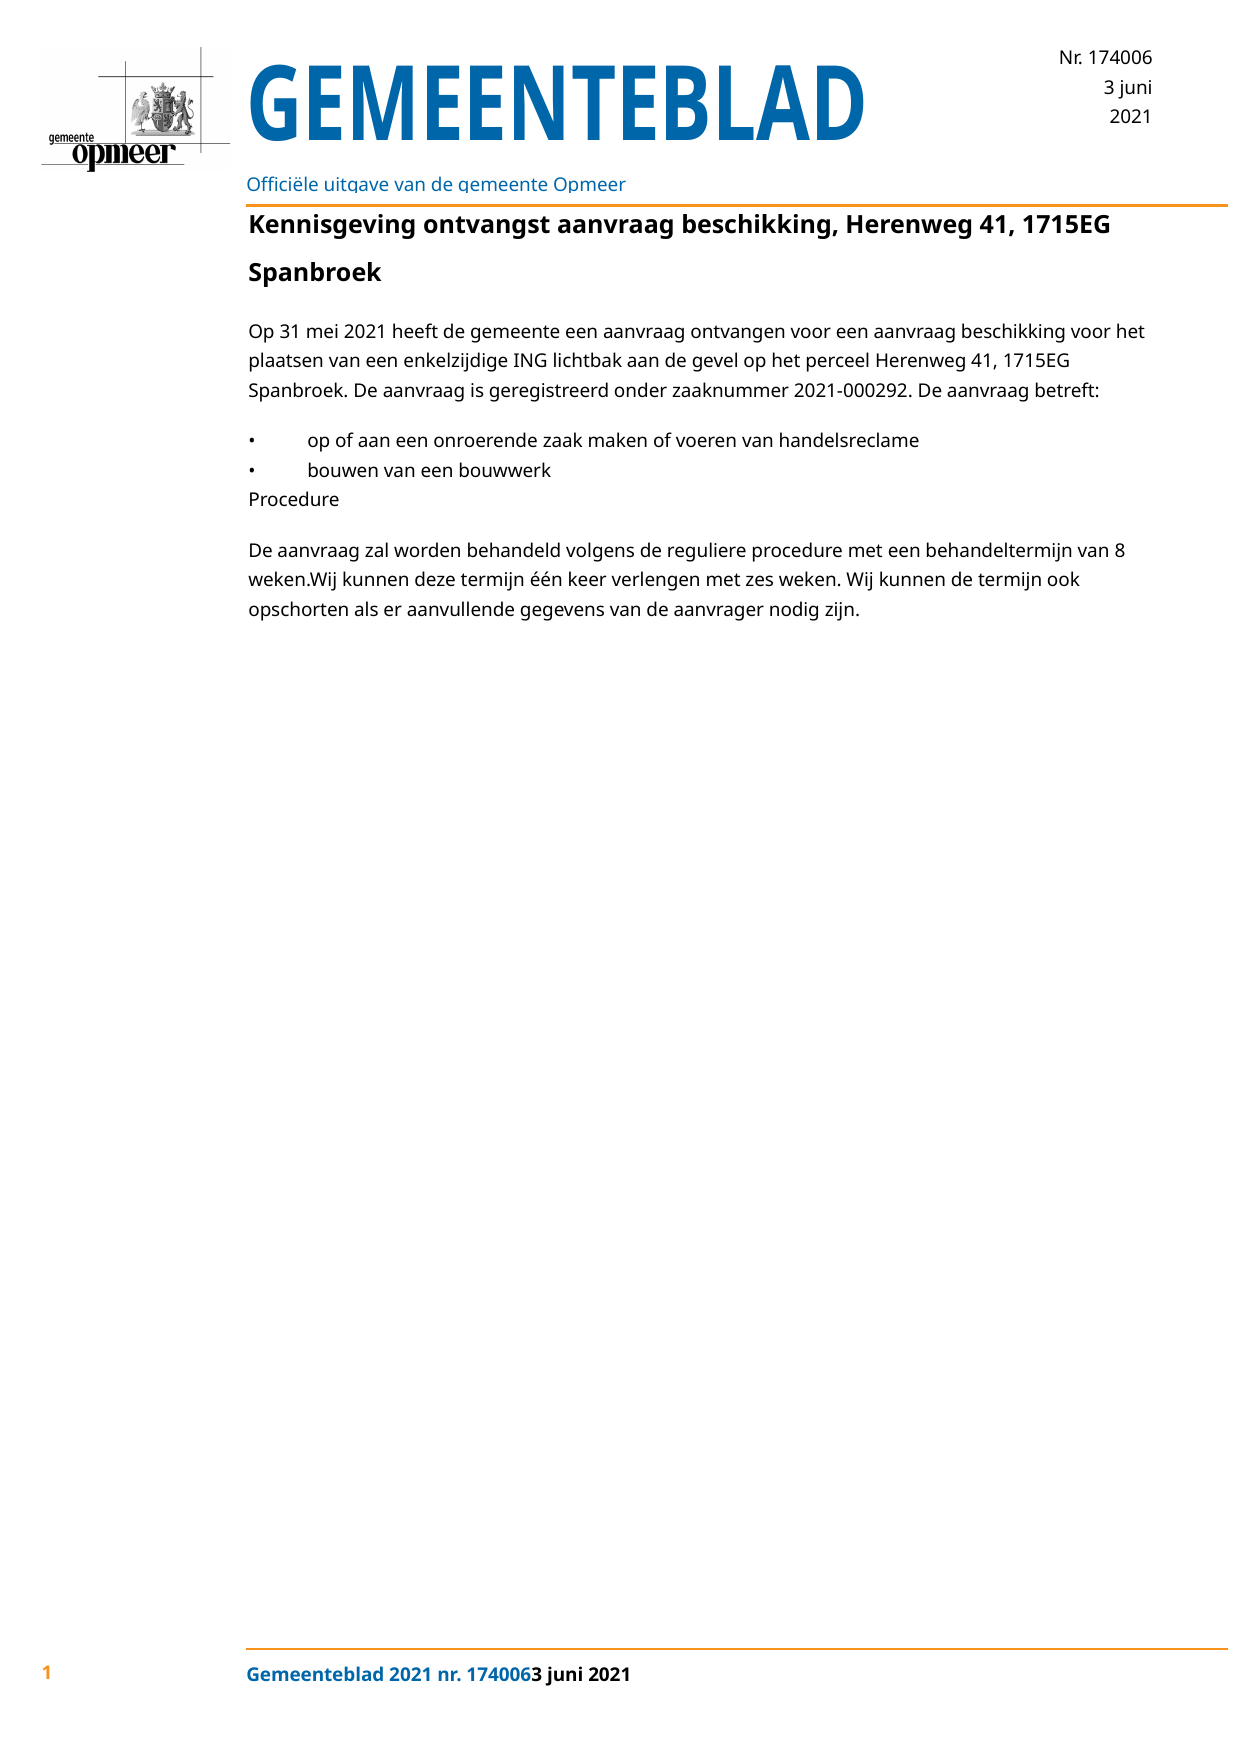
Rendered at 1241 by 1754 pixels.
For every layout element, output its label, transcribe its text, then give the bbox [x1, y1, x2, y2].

text Op 31 mei 2021 heeft de gemeente een aanvraag ontvangen voor een aanvraag beschikking voor het plaatsen van een enkelzijdige ING lichtbak aan de gevel op het perceel Herenweg 41, 1715EG Spanbroek. De aanvraag is geregistreerd onder zaaknummer 2021-000292. De aanvraag betreft: [248, 318, 1152, 403]
text De aanvraag zal worden behandeld volgens de reguliere procedure met een behandeltermijn van 8 weken.Wij kunnen deze termijn één keer verlengen met zes weken. Wij kunnen de termijn ook opschorten als er aanvullende gegevens van de aanvrager nodig zijn. [248, 537, 1152, 622]
picture [41, 47, 231, 172]
list bouwen van een bouwwerk [248, 457, 1152, 483]
text Procedure [248, 487, 1152, 512]
text Kennisgeving ontvangst aanvraag beschikking, Herenweg 41, 1715EG Spanbroek [248, 207, 1152, 288]
list op of aan een onroerende zaak maken of voeren van handelsreclame [248, 427, 1152, 453]
